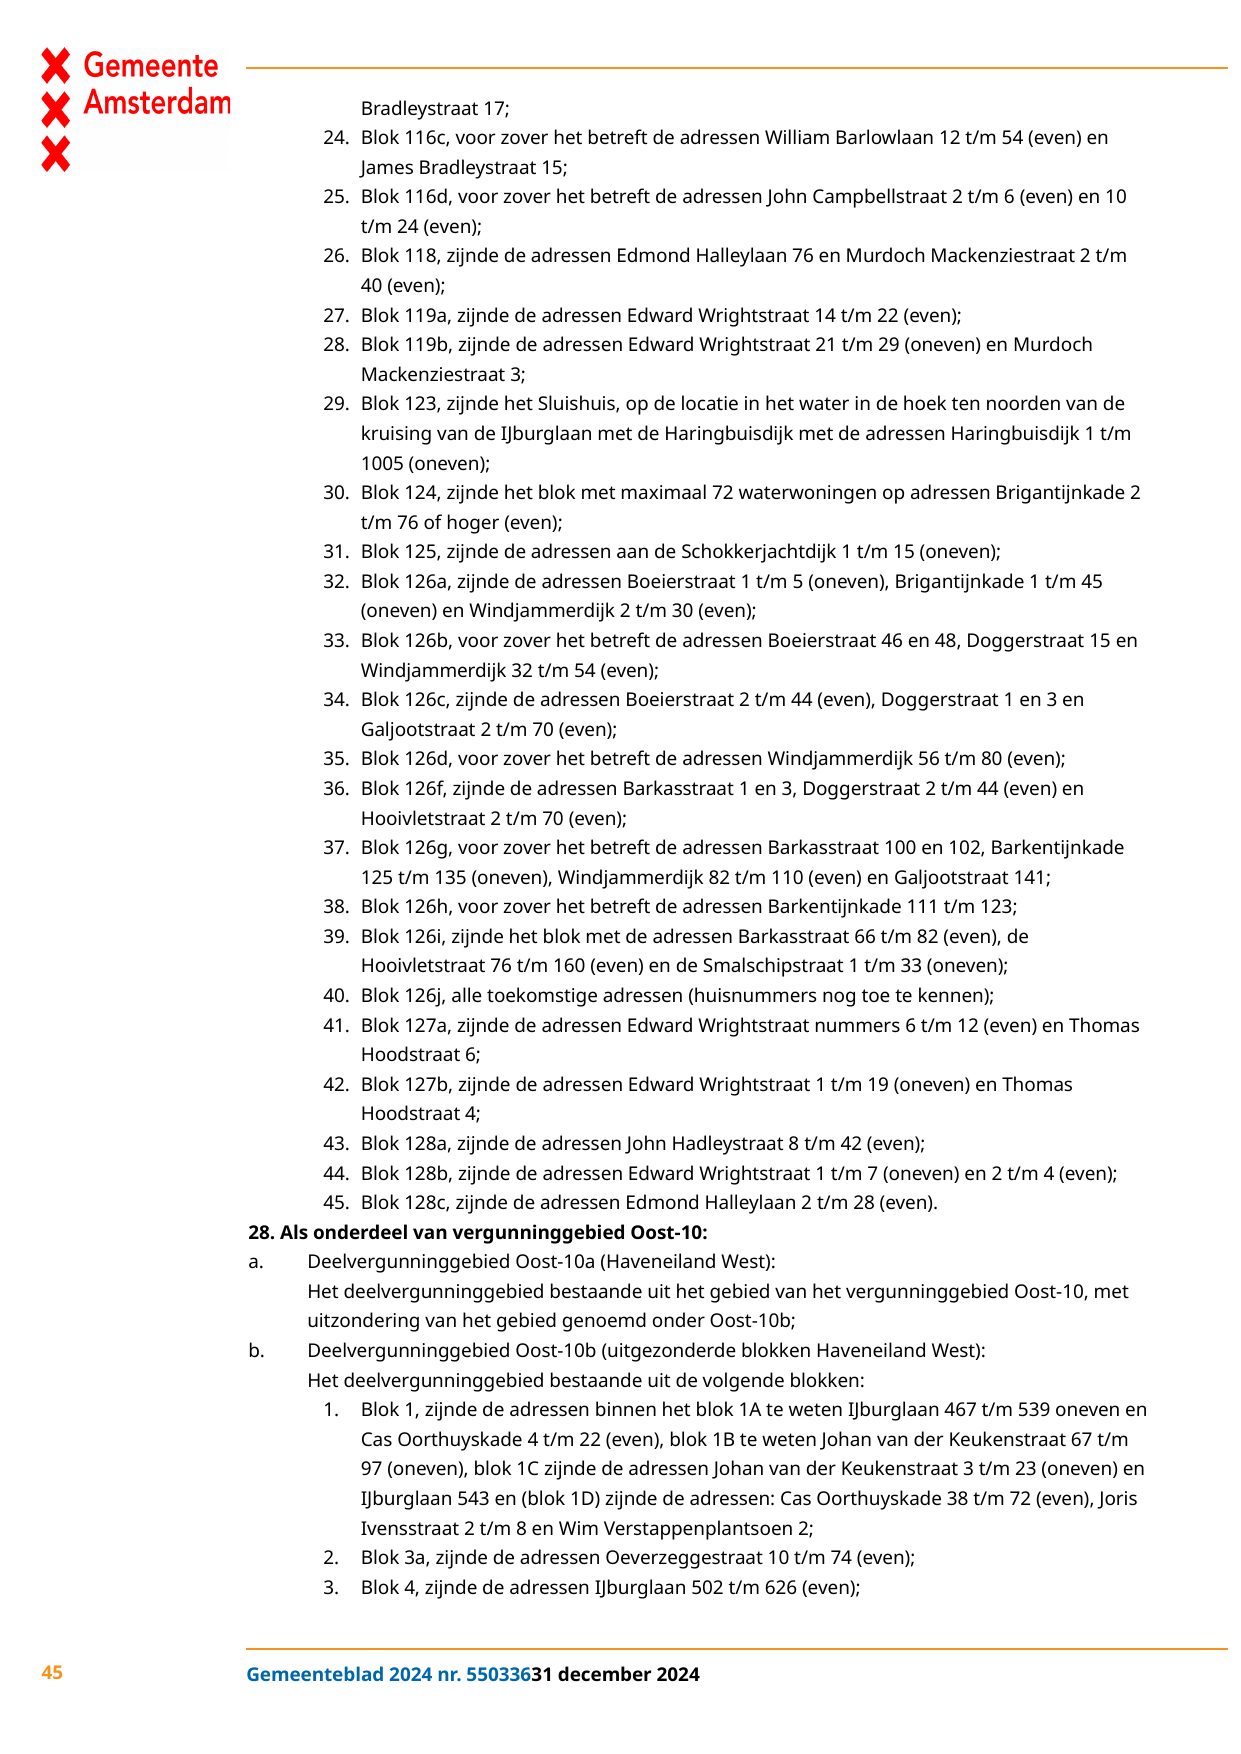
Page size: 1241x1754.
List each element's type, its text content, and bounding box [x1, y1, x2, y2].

list Blok 125, zijnde de adressen aan de Schokkerjachtdijk 1 t/m 15 (oneven); [323, 538, 1152, 564]
list Blok 126g, voor zover het betreft de adressen Barkasstraat 100 en 102, Barkentijnkade 125 t/m 135 (oneven), Windjammerdijk 82 t/m 110 (even) en Galjootstraat 141; [323, 834, 1152, 890]
list Het deelvergunninggebied bestaande uit het gebied van het vergunninggebied Oost-10, met uitzondering van het gebied genoemd onder Oost-10b; [248, 1278, 1152, 1333]
text 28. Als onderdeel van vergunninggebied Oost-10: [248, 1219, 1152, 1245]
list Blok 126j, alle toekomstige adressen (huisnummers nog toe te kennen); [323, 982, 1152, 1008]
list Blok 124, zijnde het blok met maximaal 72 waterwoningen op adressen Brigantijnkade 2 t/m 76 of hoger (even); [323, 479, 1152, 535]
list Het deelvergunninggebied bestaande uit de volgende blokken: [248, 1367, 1152, 1393]
list Blok 128c, zijnde de adressen Edmond Halleylaan 2 t/m 28 (even). [323, 1189, 1152, 1215]
list Deelvergunninggebied Oost-10a (Haveneiland West): [248, 1248, 1152, 1274]
list Blok 126d, voor zover het betreft de adressen Windjammerdijk 56 t/m 80 (even); [323, 746, 1152, 771]
list Blok 126c, zijnde de adressen Boeierstraat 2 t/m 44 (even), Doggerstraat 1 en 3 en Galjootstraat 2 t/m 70 (even); [323, 686, 1152, 742]
list Blok 118, zijnde de adressen Edmond Halleylaan 76 en Murdoch Mackenziestraat 2 t/m 40 (even); [323, 243, 1152, 298]
list Blok 126i, zijnde het blok met de adressen Barkasstraat 66 t/m 82 (even), de Hooivletstraat 76 t/m 160 (even) en de Smalschipstraat 1 t/m 33 (oneven); [323, 923, 1152, 978]
list Blok 126h, voor zover het betreft de adressen Barkentijnkade 111 t/m 123; [323, 893, 1152, 919]
picture [41, 47, 231, 172]
list Blok 127a, zijnde de adressen Edward Wrightstraat nummers 6 t/m 12 (even) en Thomas Hoodstraat 6; [323, 1012, 1152, 1067]
list Blok 128b, zijnde de adressen Edward Wrightstraat 1 t/m 7 (oneven) en 2 t/m 4 (even); [323, 1160, 1152, 1186]
list Bradleystraat 17; [323, 95, 1152, 121]
list Deelvergunninggebied Oost-10b (uitgezonderde blokken Haveneiland West): [248, 1337, 1152, 1363]
list Blok 116d, voor zover het betreft de adressen John Campbellstraat 2 t/m 6 (even) en 10 t/m 24 (even); [323, 183, 1152, 239]
list Blok 116c, voor zover het betreft de adressen William Barlowlaan 12 t/m 54 (even) en James Bradleystraat 15; [323, 124, 1152, 180]
list Blok 127b, zijnde de adressen Edward Wrightstraat 1 t/m 19 (oneven) en Thomas Hoodstraat 4; [323, 1071, 1152, 1126]
list Blok 1, zijnde de adressen binnen het blok 1A te weten IJburglaan 467 t/m 539 oneven en Cas Oorthuyskade 4 t/m 22 (even), blok 1B te weten Johan van der Keukenstraat 67 t/m 97 (oneven), blok 1C zijnde de adressen Johan van der Keukenstraat 3 t/m 23 (oneven) en IJburglaan 543 en (blok 1D) zijnde de adressen: Cas Oorthuyskade 38 t/m 72 (even), Joris Ivensstraat 2 t/m 8 en Wim Verstappenplantsoen 2; [323, 1396, 1152, 1541]
list Blok 3a, zijnde de adressen Oeverzeggestraat 10 t/m 74 (even); [323, 1544, 1152, 1570]
list Blok 123, zijnde het Sluishuis, op de locatie in het water in de hoek ten noorden van de kruising van de IJburglaan met de Haringbuisdijk met de adressen Haringbuisdijk 1 t/m 1005 (oneven); [323, 391, 1152, 476]
list Blok 119a, zijnde de adressen Edward Wrightstraat 14 t/m 22 (even); [323, 302, 1152, 328]
list Blok 126f, zijnde de adressen Barkasstraat 1 en 3, Doggerstraat 2 t/m 44 (even) en Hooivletstraat 2 t/m 70 (even); [323, 775, 1152, 831]
list Blok 126b, voor zover het betreft de adressen Boeierstraat 46 en 48, Doggerstraat 15 en Windjammerdijk 32 t/m 54 (even); [323, 627, 1152, 683]
list Blok 119b, zijnde de adressen Edward Wrightstraat 21 t/m 29 (oneven) en Murdoch Mackenziestraat 3; [323, 331, 1152, 387]
list Blok 126a, zijnde de adressen Boeierstraat 1 t/m 5 (oneven), Brigantijnkade 1 t/m 45 (oneven) en Windjammerdijk 2 t/m 30 (even); [323, 568, 1152, 623]
list Blok 4, zijnde de adressen IJburglaan 502 t/m 626 (even); [323, 1574, 1152, 1600]
list Blok 128a, zijnde de adressen John Hadleystraat 8 t/m 42 (even); [323, 1130, 1152, 1156]
